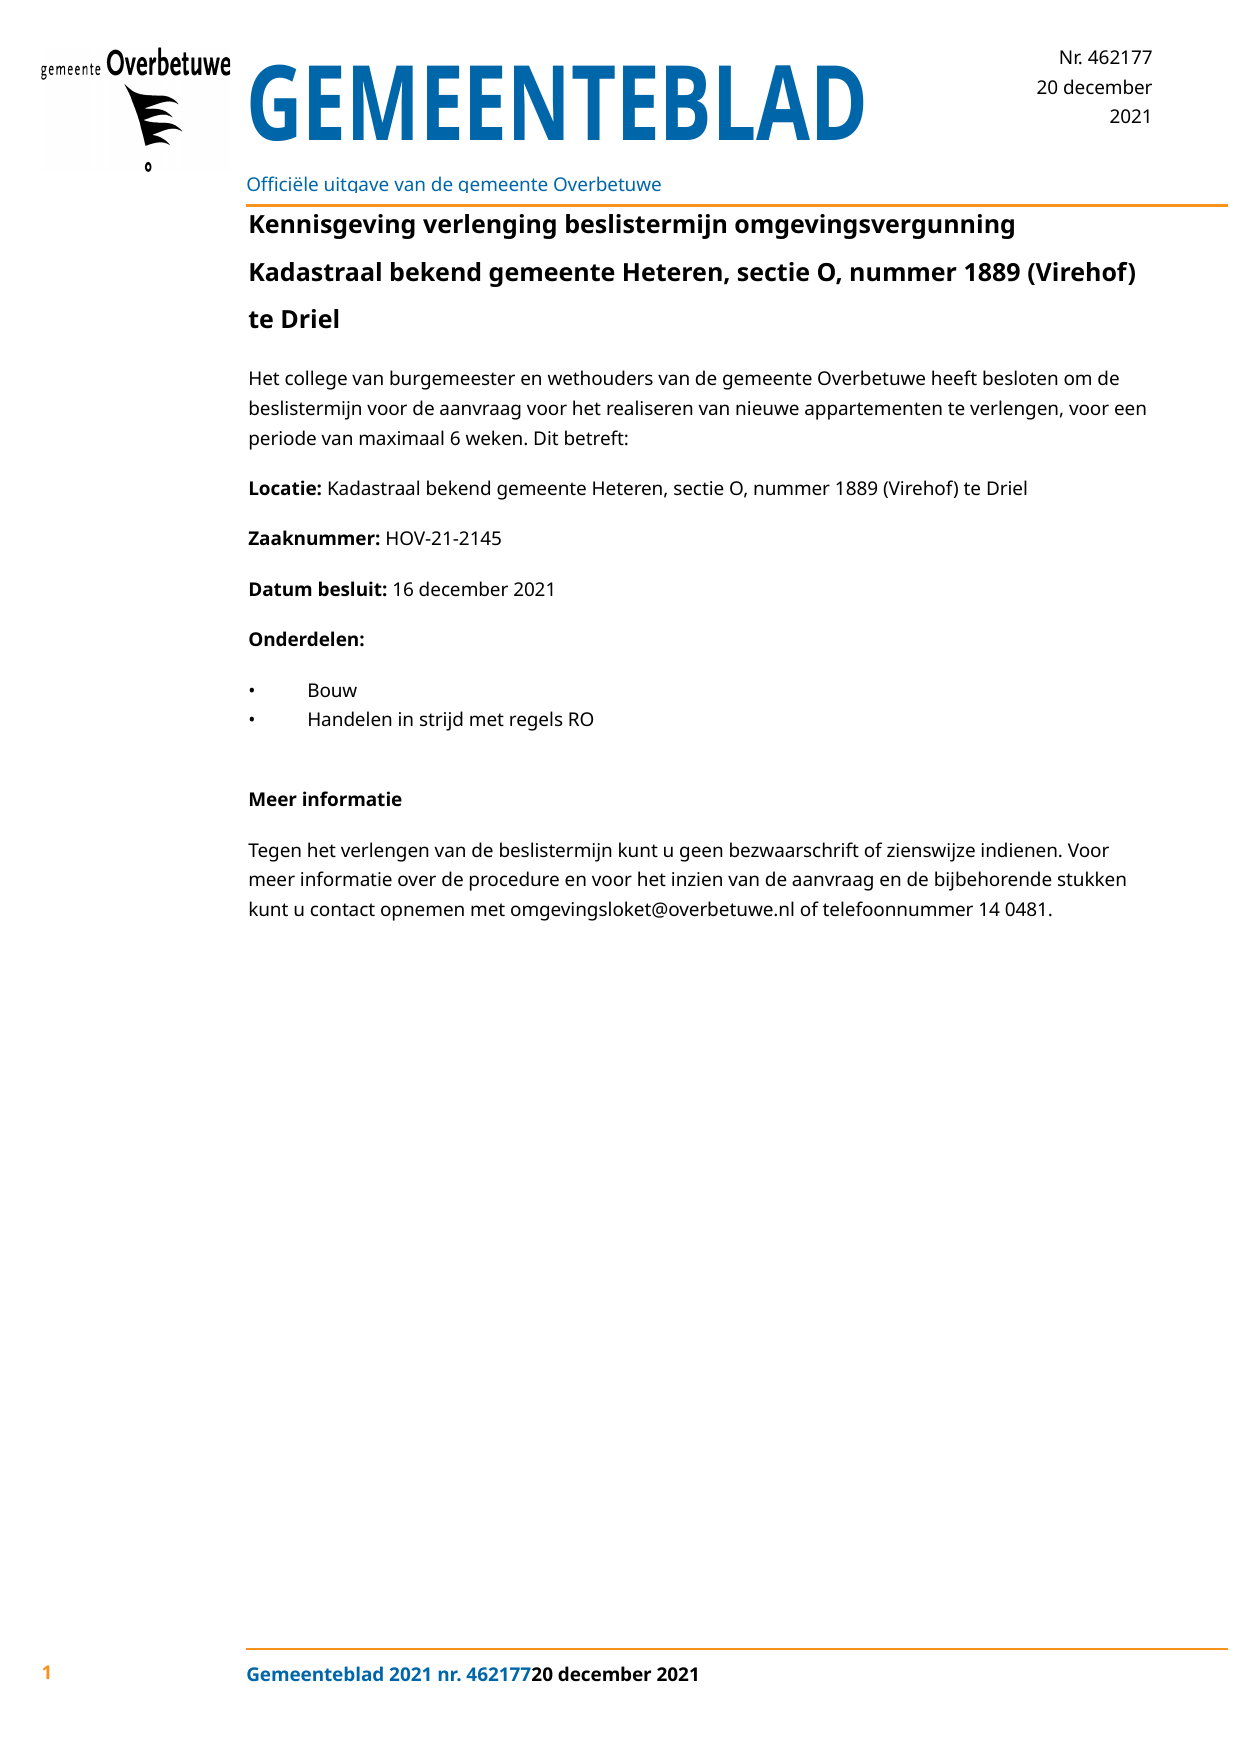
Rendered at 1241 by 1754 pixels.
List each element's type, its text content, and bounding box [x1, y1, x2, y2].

text Zaaknummer: HOV-21-2145 [248, 526, 1152, 551]
text Onderdelen: [248, 626, 1152, 652]
list Handelen in strijd met regels RO [248, 706, 1152, 732]
text Tegen het verlengen van de beslistermijn kunt u geen bezwaarschrift of zienswijze indienen. Voor meer informatie over de procedure en voor het inzien van de aanvraag en de bijbehorende stukken kunt u contact opnemen met omgevingsloket@overbetuwe.nl of telefoonnummer 14 0481. [248, 837, 1152, 922]
text Kennisgeving verlenging beslistermijn omgevingsvergunning Kadastraal bekend gemeente Heteren, sectie O, nummer 1889 (Virehof) te Driel [248, 207, 1152, 336]
list Bouw [248, 677, 1152, 702]
picture [41, 47, 231, 172]
text Het college van burgemeester en wethouders van de gemeente Overbetuwe heeft besloten om de beslistermijn voor de aanvraag voor het realiseren van nieuwe appartementen te verlengen, voor een periode van maximaal 6 weken. Dit betreft: [248, 366, 1152, 450]
text Datum besluit: 16 december 2021 [248, 576, 1152, 602]
text Locatie: Kadastraal bekend gemeente Heteren, sectie O, nummer 1889 (Virehof) te Driel [248, 475, 1152, 501]
text Meer informatie [248, 786, 1152, 812]
